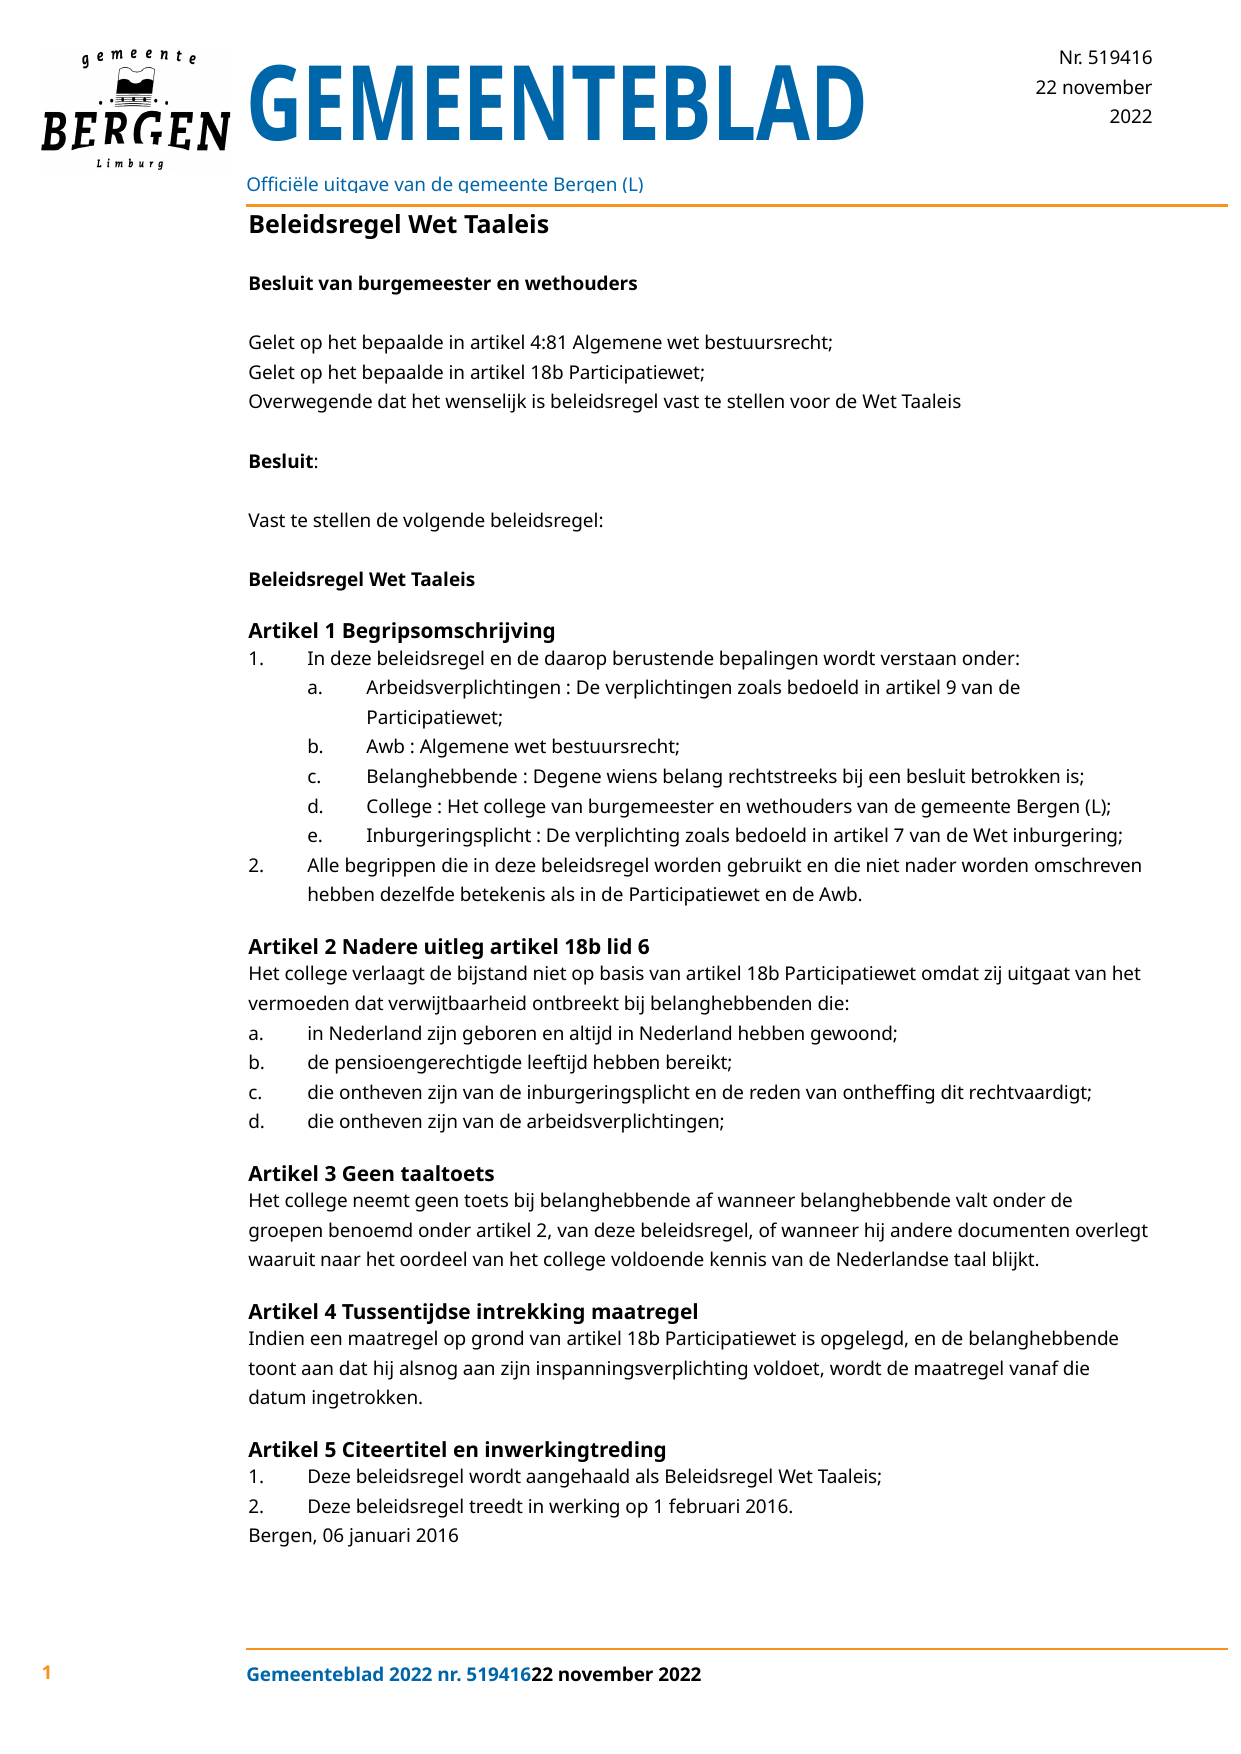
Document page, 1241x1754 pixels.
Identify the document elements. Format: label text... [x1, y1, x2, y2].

text Beleidsregel Wet Taaleis [248, 207, 1152, 241]
list in Nederland zijn geboren en altijd in Nederland hebben gewoond; [248, 1020, 1152, 1045]
text Overwegende dat het wenselijk is beleidsregel vast te stellen voor de Wet Taaleis [248, 389, 1152, 414]
text Artikel 2 Nadere uitleg artikel 18b lid 6 [248, 932, 1152, 961]
text Vast te stellen de volgende beleidsregel: [248, 507, 1152, 533]
list College : Het college van burgemeester en wethouders van de gemeente Bergen (L); [307, 793, 1152, 819]
text Gelet op het bepaalde in artikel 18b Participatiewet; [248, 359, 1152, 385]
text Artikel 4 Tussentijdse intrekking maatregel [248, 1297, 1152, 1325]
list Awb : Algemene wet bestuursrecht; [307, 734, 1152, 759]
list die ontheven zijn van de arbeidsverplichtingen; [248, 1108, 1152, 1134]
text Indien een maatregel op grond van artikel 18b Participatiewet is opgelegd, en de belanghebbende toont aan dat hij alsnog aan zijn inspanningsverplichting voldoet, wordt de maatregel vanaf die datum ingetrokken. [248, 1325, 1152, 1410]
text Gelet op het bepaalde in artikel 4:81 Algemene wet bestuursrecht; [248, 329, 1152, 355]
text Artikel 5 Citeertitel en inwerkingtreding [248, 1435, 1152, 1463]
list Deze beleidsregel wordt aangehaald als Beleidsregel Wet Taaleis; [248, 1463, 1152, 1489]
list Alle begrippen die in deze beleidsregel worden gebruikt en die niet nader worden omschreven hebben dezelfde betekenis als in de Participatiewet en de Awb. [248, 852, 1152, 907]
text Besluit van burgemeester en wethouders [248, 270, 1152, 296]
text Beleidsregel Wet Taaleis [248, 566, 1152, 592]
list Deze beleidsregel treedt in werking op 1 februari 2016. [248, 1493, 1152, 1519]
list de pensioengerechtigde leeftijd hebben bereikt; [248, 1049, 1152, 1075]
picture [41, 47, 231, 172]
list Belanghebbende : Degene wiens belang rechtstreeks bij een besluit betrokken is; [307, 763, 1152, 789]
text Artikel 3 Geen taaltoets [248, 1159, 1152, 1187]
text Artikel 1 Begripsomschrijving [248, 617, 1152, 645]
list In deze beleidsregel en de daarop berustende bepalingen wordt verstaan onder: [248, 645, 1152, 671]
list die ontheven zijn van de inburgeringsplicht en de reden van ontheffing dit rechtvaardigt; [248, 1079, 1152, 1104]
list Arbeidsverplichtingen : De verplichtingen zoals bedoeld in artikel 9 van de Participatiewet; [307, 674, 1152, 730]
text Bergen, 06 januari 2016 [248, 1522, 1152, 1548]
text Het college verlaagt de bijstand niet op basis van artikel 18b Participatiewet omdat zij uitgaat van het vermoeden dat verwijtbaarheid ontbreekt bij belanghebbenden die: [248, 961, 1152, 1016]
list Inburgeringsplicht : De verplichting zoals bedoeld in artikel 7 van de Wet inburgering; [307, 822, 1152, 848]
text Het college neemt geen toets bij belanghebbende af wanneer belanghebbende valt onder de groepen benoemd onder artikel 2, van deze beleidsregel, of wanneer hij andere documenten overlegt waaruit naar het oordeel van het college voldoende kennis van de Nederlandse taal blijkt. [248, 1187, 1152, 1272]
text Besluit: [248, 448, 1152, 473]
